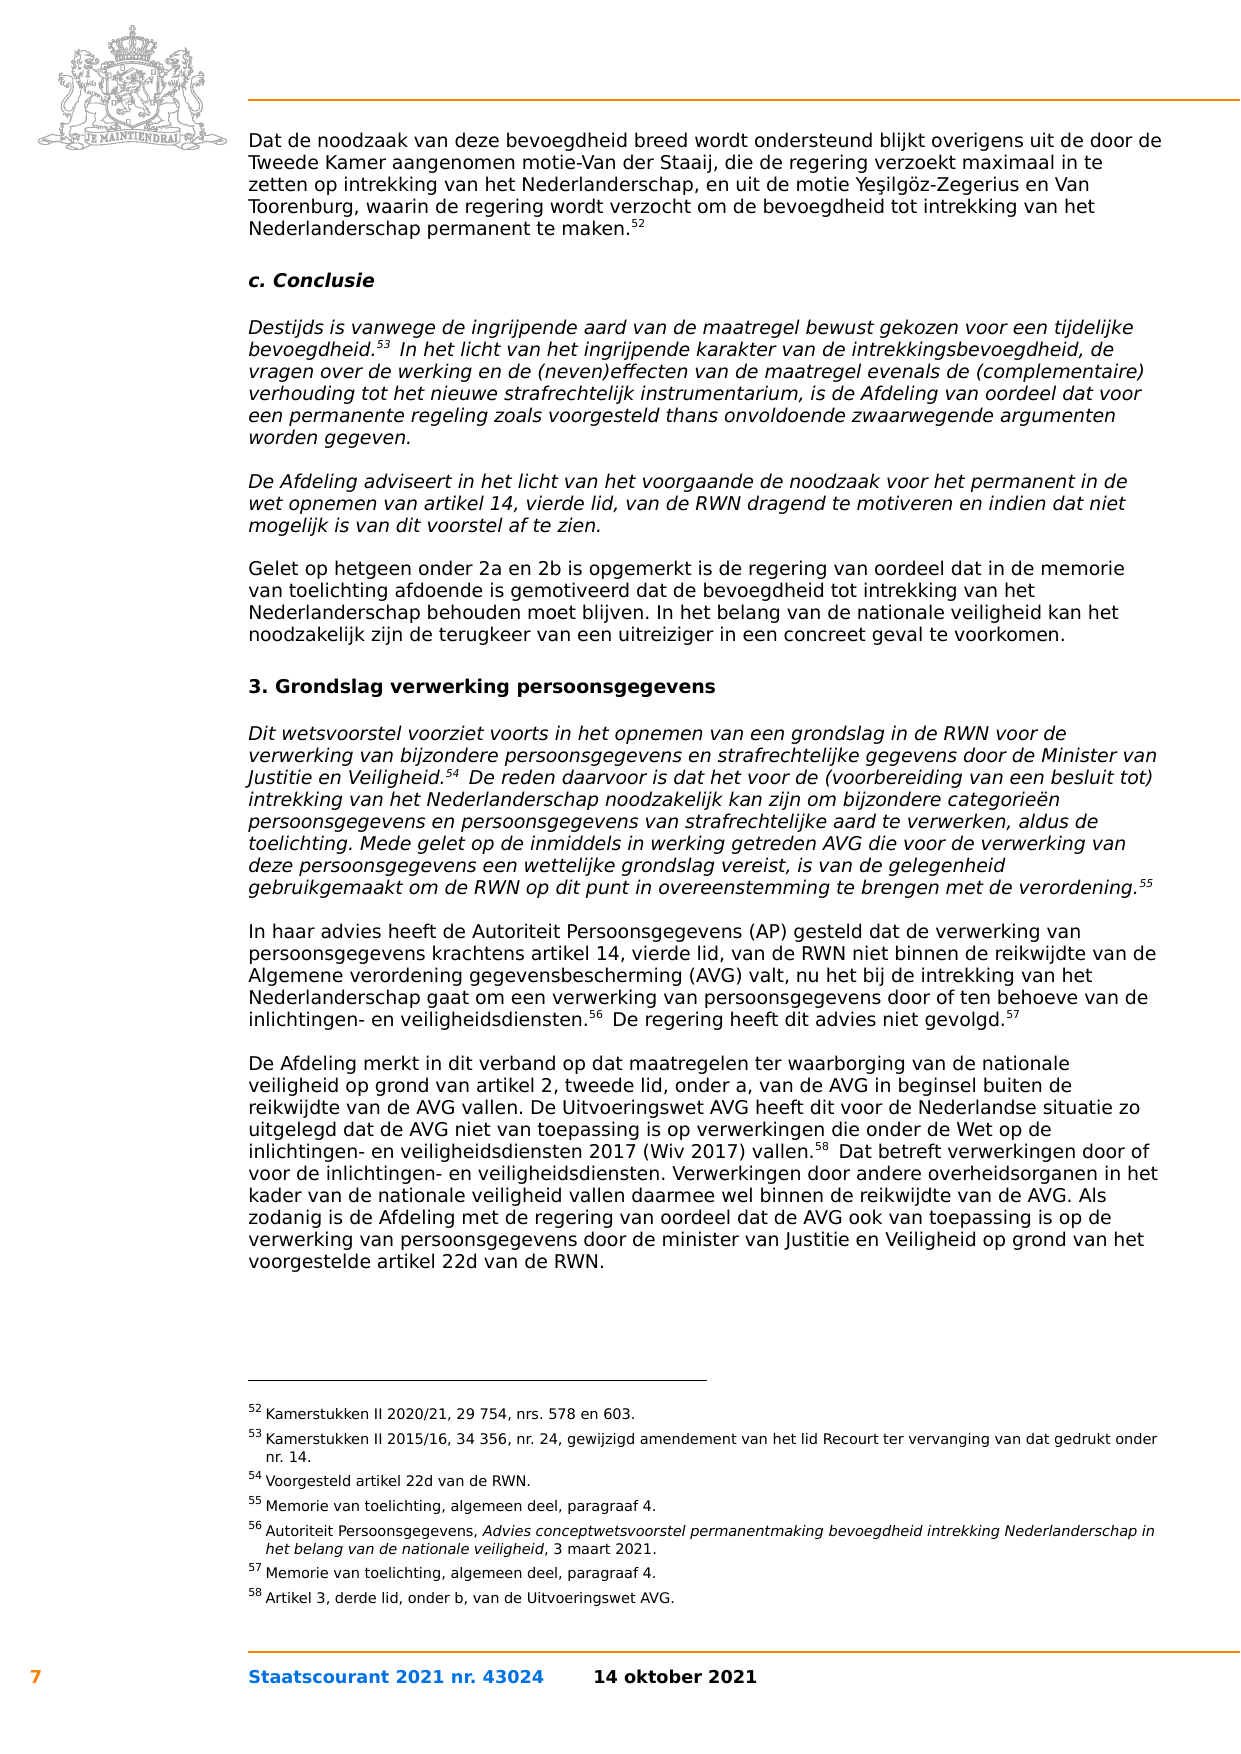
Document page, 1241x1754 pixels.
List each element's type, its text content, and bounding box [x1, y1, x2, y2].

text Memorie van toelichting, algemeen deel, paragraaf 4. [248, 1494, 1163, 1516]
text Kamerstukken II 2015/16, 34 356, nr. 24, gewijzigd amendement van het lid Recourt ter vervanging van dat gedrukt onder nr. 14. [248, 1427, 1163, 1466]
text Dat de noodzaak van deze bevoegdheid breed wordt ondersteund blijkt overigens uit de door de Tweede Kamer aangenomen motie-Van der Staaij, die de regering verzoekt maximaal in te zetten op intrekking van het Nederlanderschap, en uit de motie Yeşilgöz-Zegerius en Van Toorenburg, waarin de regering wordt verzocht om de bevoegdheid tot intrekking van het Nederlanderschap permanent te maken. [248, 130, 1163, 240]
text Gelet op hetgeen onder 2a en 2b is opgemerkt is de regering van oordeel dat in de memorie van toelichting afdoende is gemotiveerd dat de bevoegdheid tot intrekking van het Nederlanderschap behouden moet blijven. In het belang van de nationale veiligheid kan het noodzakelijk zijn de terugkeer van een uitreiziger in een concreet geval te voorkomen. [248, 558, 1163, 646]
text Memorie van toelichting, algemeen deel, paragraaf 4. [248, 1561, 1163, 1583]
picture [38, 25, 227, 150]
text Kamerstukken II 2020/21, 29 754, nrs. 578 en 603. [248, 1402, 1163, 1424]
subtitle c. Conclusie [248, 270, 1163, 292]
text Voorgesteld artikel 22d van de RWN. [248, 1469, 1163, 1491]
text De Afdeling adviseert in het licht van het voorgaande de noodzaak voor het permanent in de wet opnemen van artikel 14, vierde lid, van de RWN dragend te motiveren en indien dat niet mogelijk is van dit voorstel af te zien. [248, 471, 1163, 536]
text Destijds is vanwege de ingrijpende aard van de maatregel bewust gekozen voor een tijdelijke bevoegdheid. In het licht van het ingrijpende karakter van de intrekkingsbevoegdheid, de vragen over de werking en de (neven)effecten van de maatregel evenals de (complementaire) verhouding tot het nieuwe strafrechtelijk instrumentarium, is de Afdeling van oordeel dat voor een permanente regeling zoals voorgesteld thans onvoldoende zwaarwegende argumenten worden gegeven. [248, 317, 1163, 449]
text Artikel 3, derde lid, onder b, van de Uitvoeringswet AVG. [248, 1586, 1163, 1608]
text De Afdeling merkt in dit verband op dat maatregelen ter waarborging van de nationale veiligheid op grond van artikel 2, tweede lid, onder a, van de AVG in beginsel buiten de reikwijdte van de AVG vallen. De Uitvoeringswet AVG heeft dit voor de Nederlandse situatie zo uitgelegd dat de AVG niet van toepassing is op verwerkingen die onder de Wet op de inlichtingen- en veiligheidsdiensten 2017 (Wiv 2017) vallen. Dat betreft verwerkingen door of voor de inlichtingen- en veiligheidsdiensten. Verwerkingen door andere overheidsorganen in het kader van de nationale veiligheid vallen daarmee wel binnen de reikwijdte van de AVG. Als zodanig is de Afdeling met de regering van oordeel dat de AVG ook van toepassing is op de verwerking van persoonsgegevens door de minister van Justitie en Veiligheid op grond van het voorgestelde artikel 22d van de RWN. [248, 1053, 1163, 1272]
text In haar advies heeft de Autoriteit Persoonsgegevens (AP) gesteld dat de verwerking van persoonsgegevens krachtens artikel 14, vierde lid, van de RWN niet binnen de reikwijdte van de Algemene verordening gegevensbescherming (AVG) valt, nu het bij de intrekking van het Nederlanderschap gaat om een verwerking van persoonsgegevens door of ten behoeve van de inlichtingen- en veiligheidsdiensten. De regering heeft dit advies niet gevolgd. [248, 921, 1163, 1031]
text Autoriteit Persoonsgegevens, Advies conceptwetsvoorstel permanentmaking bevoegdheid intrekking Nederlanderschap in het belang van de nationale veiligheid, 3 maart 2021. [248, 1519, 1163, 1558]
text Dit wetsvoorstel voorziet voorts in het opnemen van een grondslag in de RWN voor de verwerking van bijzondere persoonsgegevens en strafrechtelijke gegevens door de Minister van Justitie en Veiligheid. De reden daarvoor is dat het voor de (voorbereiding van een besluit tot) intrekking van het Nederlanderschap noodzakelijk kan zijn om bijzondere categorieën persoonsgegevens en persoonsgegevens van strafrechtelijke aard te verwerken, aldus de toelichting. Mede gelet op de inmiddels in werking getreden AVG die voor de verwerking van deze persoonsgegevens een wettelijke grondslag vereist, is van de gelegenheid gebruikgemaakt om de RWN op dit punt in overeenstemming te brengen met de verordening. [248, 723, 1163, 899]
subtitle 3. Grondslag verwerking persoonsgegevens [248, 676, 1163, 698]
